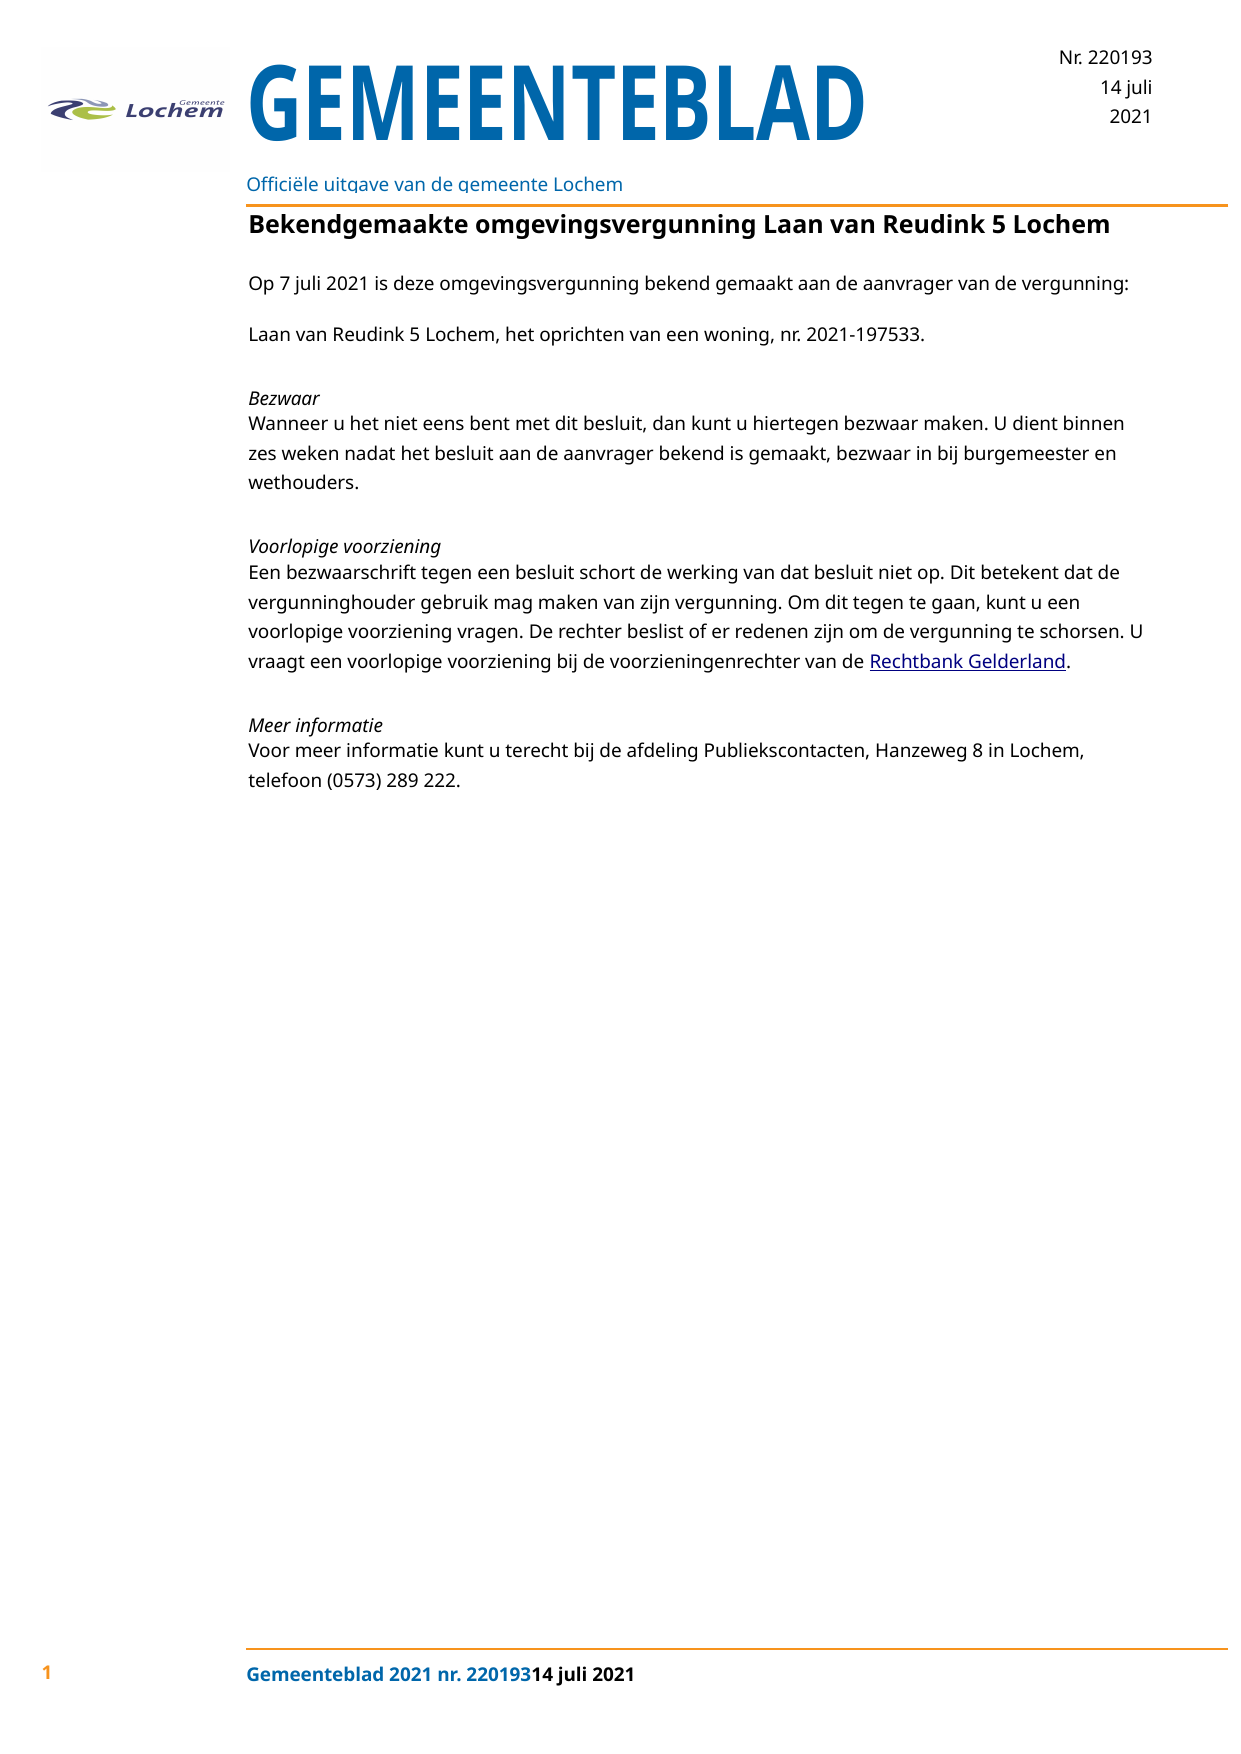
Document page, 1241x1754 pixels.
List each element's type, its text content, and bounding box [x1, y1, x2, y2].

text Bekendgemaakte omgevingsvergunning Laan van Reudink 5 Lochem [248, 207, 1152, 241]
text Voor meer informatie kunt u terecht bij de afdeling Publiekscontacten, Hanzeweg 8 in Lochem, telefoon (0573) 289 222. [248, 738, 1152, 793]
text Bezwaar [248, 385, 1152, 410]
text Voorlopige voorziening [248, 533, 1152, 559]
text Meer informatie [248, 712, 1152, 738]
text Wanneer u het niet eens bent met dit besluit, dan kunt u hiertegen bezwaar maken. U dient binnen zes weken nadat het besluit aan de aanvrager bekend is gemaakt, bezwaar in bij burgemeester en wethouders. [248, 410, 1152, 495]
text Laan van Reudink 5 Lochem, het oprichten van een woning, nr. 2021-197533. [248, 321, 1152, 346]
text Op 7 juli 2021 is deze omgevingsvergunning bekend gemaakt aan de aanvrager van de vergunning: [248, 270, 1152, 296]
text Een bezwaarschrift tegen een besluit schort de werking van dat besluit niet op. Dit betekent dat de vergunninghouder gebruik mag maken van zijn vergunning. Om dit tegen te gaan, kunt u een voorlopige voorziening vragen. De rechter beslist of er redenen zijn om de vergunning te schorsen. U vraagt een voorlopige voorziening bij de voorzieningenrechter van de Rechtbank Gelderland. [248, 559, 1152, 674]
picture [41, 47, 231, 172]
